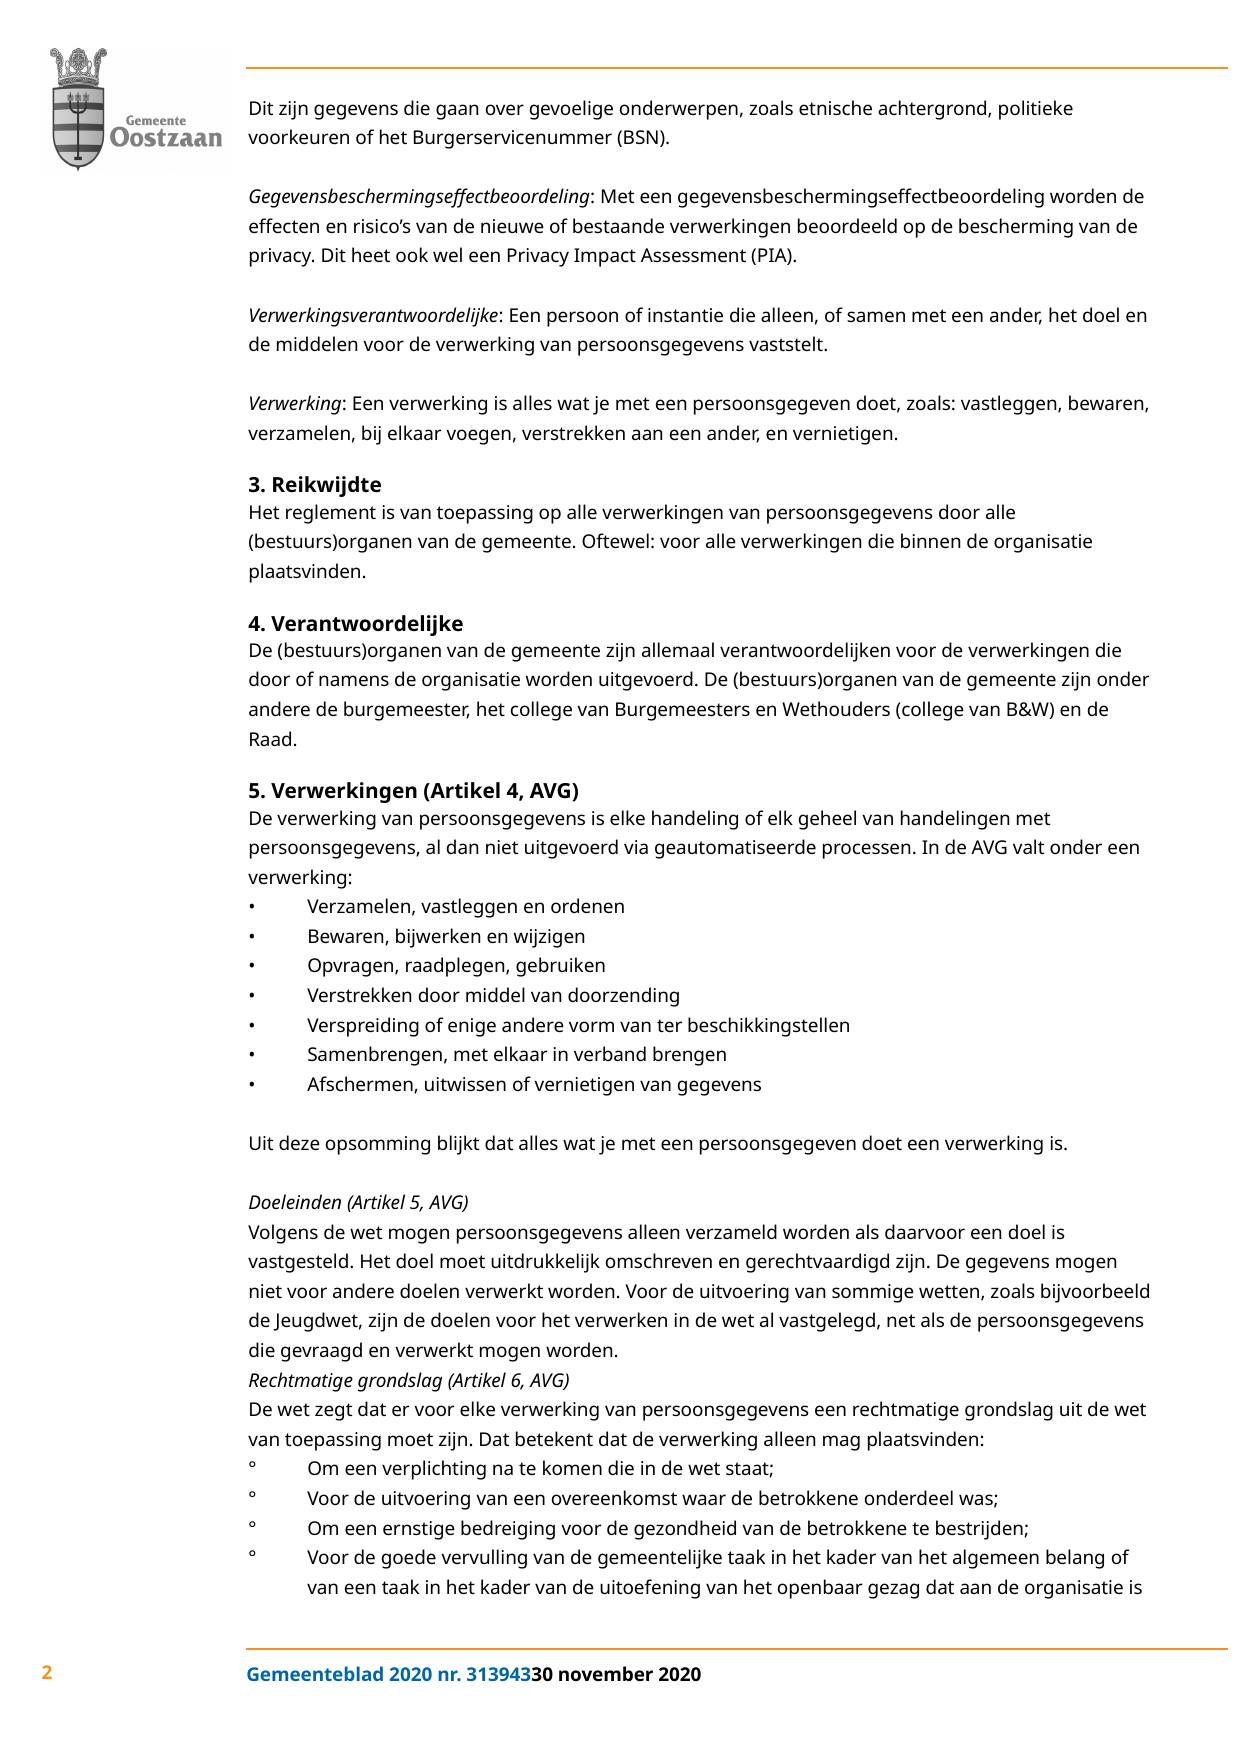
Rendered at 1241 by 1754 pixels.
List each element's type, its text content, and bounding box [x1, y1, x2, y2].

list Voor de goede vervulling van de gemeentelijke taak in het kader van het algemeen belang of van een taak in het kader van de uitoefening van het openbaar gezag dat aan de organisatie is [248, 1544, 1152, 1599]
text 3. Reikwijdte [248, 471, 1152, 499]
text Het reglement is van toepassing op alle verwerkingen van persoonsgegevens door alle (bestuurs)organen van de gemeente. Oftewel: voor alle verwerkingen die binnen de organisatie plaatsvinden. [248, 499, 1152, 584]
text Rechtmatige grondslag (Artikel 6, AVG) [248, 1367, 1152, 1392]
list Verzamelen, vastleggen en ordenen [248, 893, 1152, 919]
text Gegevensbeschermingseffectbeoordeling: Met een gegevensbeschermingseffectbeoordeling worden de effecten en risico’s van de nieuwe of bestaande verwerkingen beoordeeld op de bescherming van de privacy. Dit heet ook wel een Privacy Impact Assessment (PIA). [248, 183, 1152, 268]
text Volgens de wet mogen persoonsgegevens alleen verzameld worden als daarvoor een doel is vastgesteld. Het doel moet uitdrukkelijk omschreven en gerechtvaardigd zijn. De gegevens mogen niet voor andere doelen verwerkt worden. Voor de uitvoering van sommige wetten, zoals bijvoorbeeld de Jeugdwet, zijn de doelen voor het verwerken in de wet al vastgelegd, net als de persoonsgegevens die gevraagd en verwerkt mogen worden. [248, 1219, 1152, 1363]
picture [41, 47, 231, 172]
text 4. Verantwoordelijke [248, 609, 1152, 637]
list Voor de uitvoering van een overeenkomst waar de betrokkene onderdeel was; [248, 1485, 1152, 1511]
text Uit deze opsomming blijkt dat alles wat je met een persoonsgegeven doet een verwerking is. [248, 1130, 1152, 1156]
text De (bestuurs)organen van de gemeente zijn allemaal verantwoordelijken voor de verwerkingen die door of namens de organisatie worden uitgevoerd. De (bestuurs)organen van de gemeente zijn onder andere de burgemeester, het college van Burgemeesters en Wethouders (college van B&W) en de Raad. [248, 637, 1152, 752]
list Bewaren, bijwerken en wijzigen [248, 923, 1152, 949]
list Verspreiding of enige andere vorm van ter beschikkingstellen [248, 1012, 1152, 1037]
list Opvragen, raadplegen, gebruiken [248, 953, 1152, 978]
list Verstrekken door middel van doorzending [248, 982, 1152, 1008]
text De wet zegt dat er voor elke verwerking van persoonsgegevens een rechtmatige grondslag uit de wet van toepassing moet zijn. Dat betekent dat de verwerking alleen mag plaatsvinden: [248, 1396, 1152, 1452]
text Doeleinden (Artikel 5, AVG) [248, 1189, 1152, 1215]
text De verwerking van persoonsgegevens is elke handeling of elk geheel van handelingen met persoonsgegevens, al dan niet uitgevoerd via geautomatiseerde processen. In de AVG valt onder een verwerking: [248, 805, 1152, 889]
text 5. Verwerkingen (Artikel 4, AVG) [248, 776, 1152, 805]
list Om een ernstige bedreiging voor de gezondheid van de betrokkene te bestrijden; [248, 1515, 1152, 1540]
list Om een verplichting na te komen die in de wet staat; [248, 1456, 1152, 1481]
text Verwerking: Een verwerking is alles wat je met een persoonsgegeven doet, zoals: vastleggen, bewaren, verzamelen, bij elkaar voegen, verstrekken aan een ander, en vernietigen. [248, 391, 1152, 446]
text Dit zijn gegevens die gaan over gevoelige onderwerpen, zoals etnische achtergrond, politieke voorkeuren of het Burgerservicenummer (BSN). [248, 95, 1152, 150]
list Samenbrengen, met elkaar in verband brengen [248, 1041, 1152, 1067]
list Afschermen, uitwissen of vernietigen van gegevens [248, 1071, 1152, 1097]
text Verwerkingsverantwoordelijke: Een persoon of instantie die alleen, of samen met een ander, het doel en de middelen voor de verwerking van persoonsgegevens vaststelt. [248, 302, 1152, 357]
